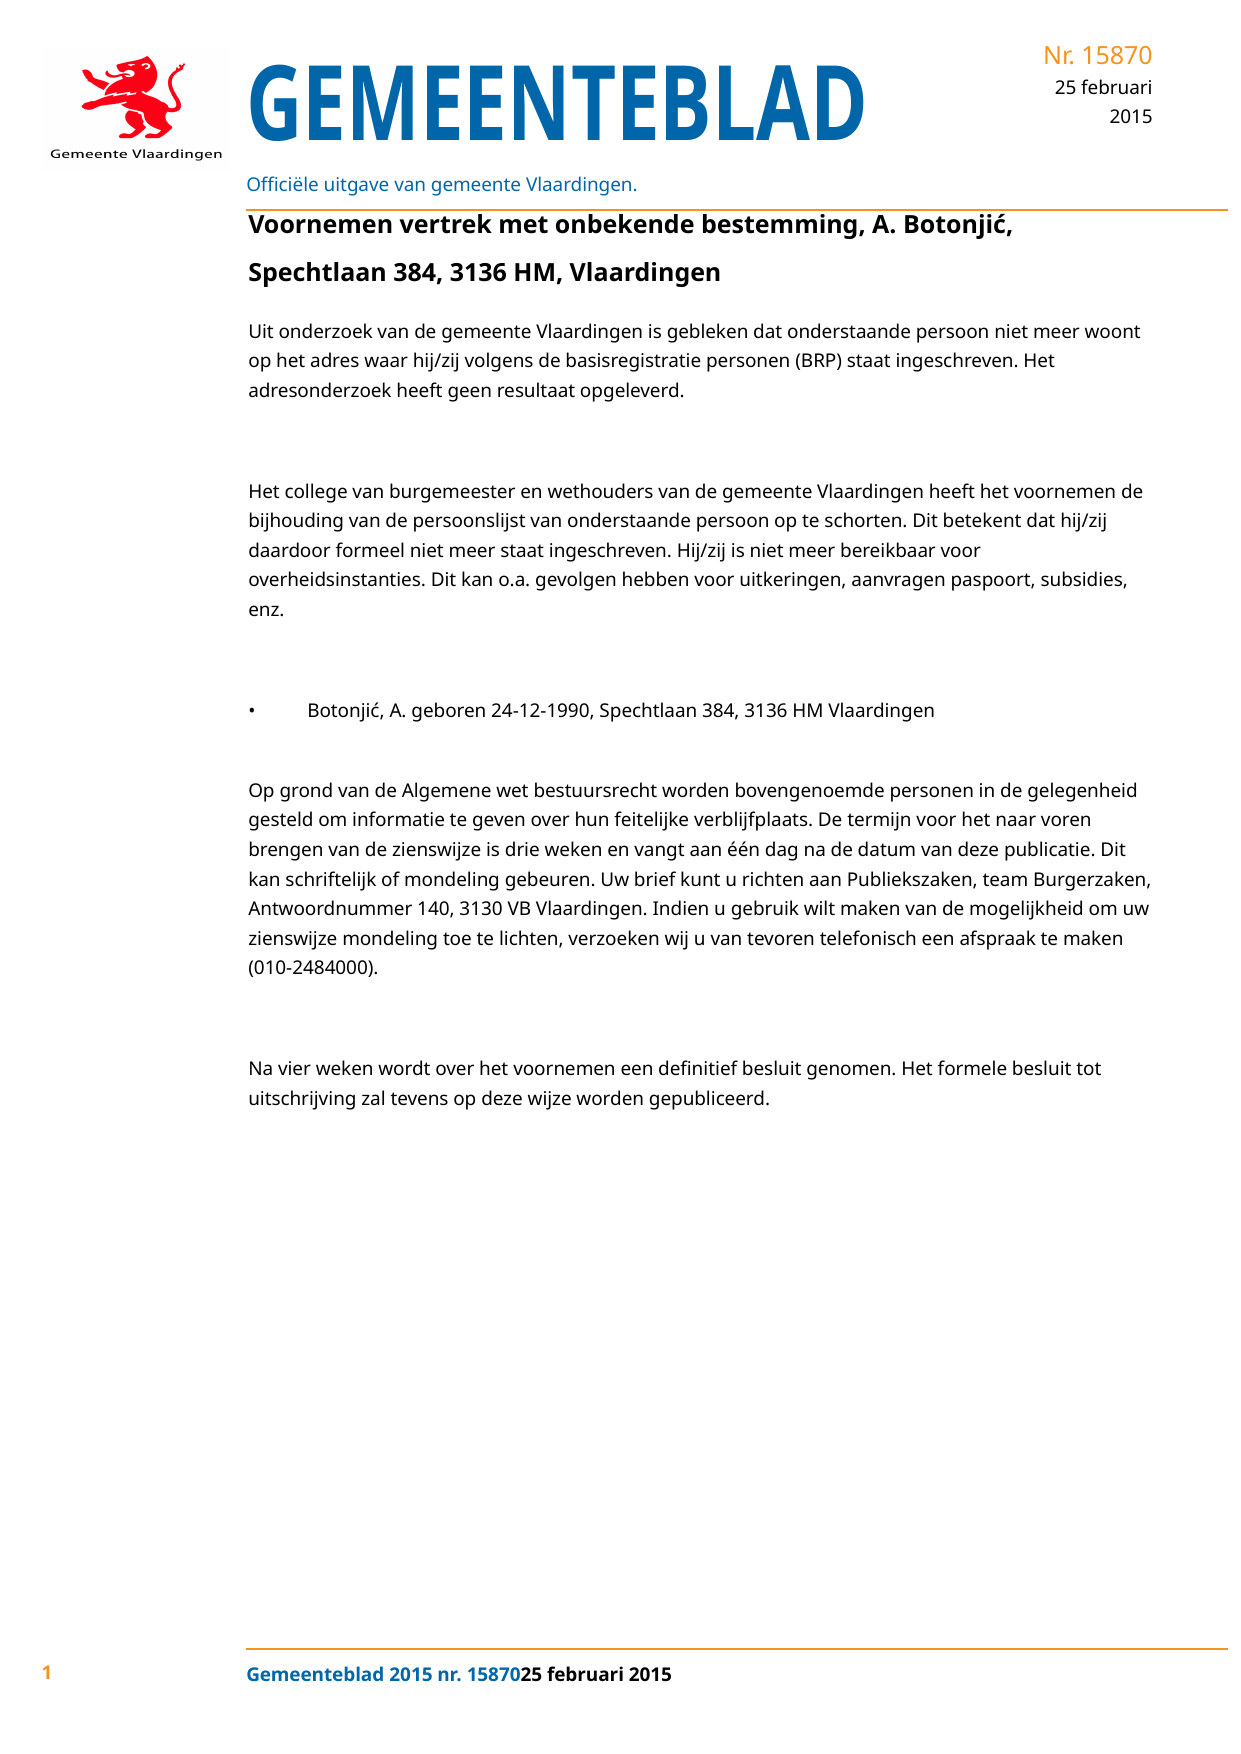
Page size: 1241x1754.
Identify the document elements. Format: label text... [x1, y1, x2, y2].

picture [41, 47, 231, 172]
text Voornemen vertrek met onbekende bestemming, A. Botonjić, Spechtlaan 384, 3136 HM, Vlaardingen [248, 211, 1152, 288]
text Na vier weken wordt over het voornemen een definitief besluit genomen. Het formele besluit tot uitschrijving zal tevens op deze wijze worden gepubliceerd. [248, 1055, 1152, 1111]
text Het college van burgemeester en wethouders van de gemeente Vlaardingen heeft het voornemen de bijhouding van de persoonslijst van onderstaande persoon op te schorten. Dit betekent dat hij/zij daardoor formeel niet meer staat ingeschreven. Hij/zij is niet meer bereikbaar voor overheidsinstanties. Dit kan o.a. gevolgen hebben voor uitkeringen, aanvragen paspoort, subsidies, enz. [248, 478, 1152, 622]
text Op grond van de Algemene wet bestuursrecht worden bovengenoemde personen in de gelegenheid gesteld om informatie te geven over hun feitelijke verblijfplaats. De termijn voor het naar voren brengen van de zienswijze is drie weken en vangt aan één dag na de datum van deze publicatie. Dit kan schriftelijk of mondeling gebeuren. Uw brief kunt u richten aan Publiekszaken, team Burgerzaken, Antwoordnummer 140, 3130 VB Vlaardingen. Indien u gebruik wilt maken van de mogelijkheid om uw zienswijze mondeling toe te lichten, verzoeken wij u van tevoren telefonisch een afspraak te maken (010-2484000). [248, 777, 1152, 980]
text Uit onderzoek van de gemeente Vlaardingen is gebleken dat onderstaande persoon niet meer woont op het adres waar hij/zij volgens de basisregistratie personen (BRP) staat ingeschreven. Het adresonderzoek heeft geen resultaat opgeleverd. [248, 318, 1152, 403]
list Botonjić, A. geboren 24-12-1990, Spechtlaan 384, 3136 HM Vlaardingen [248, 697, 1152, 723]
